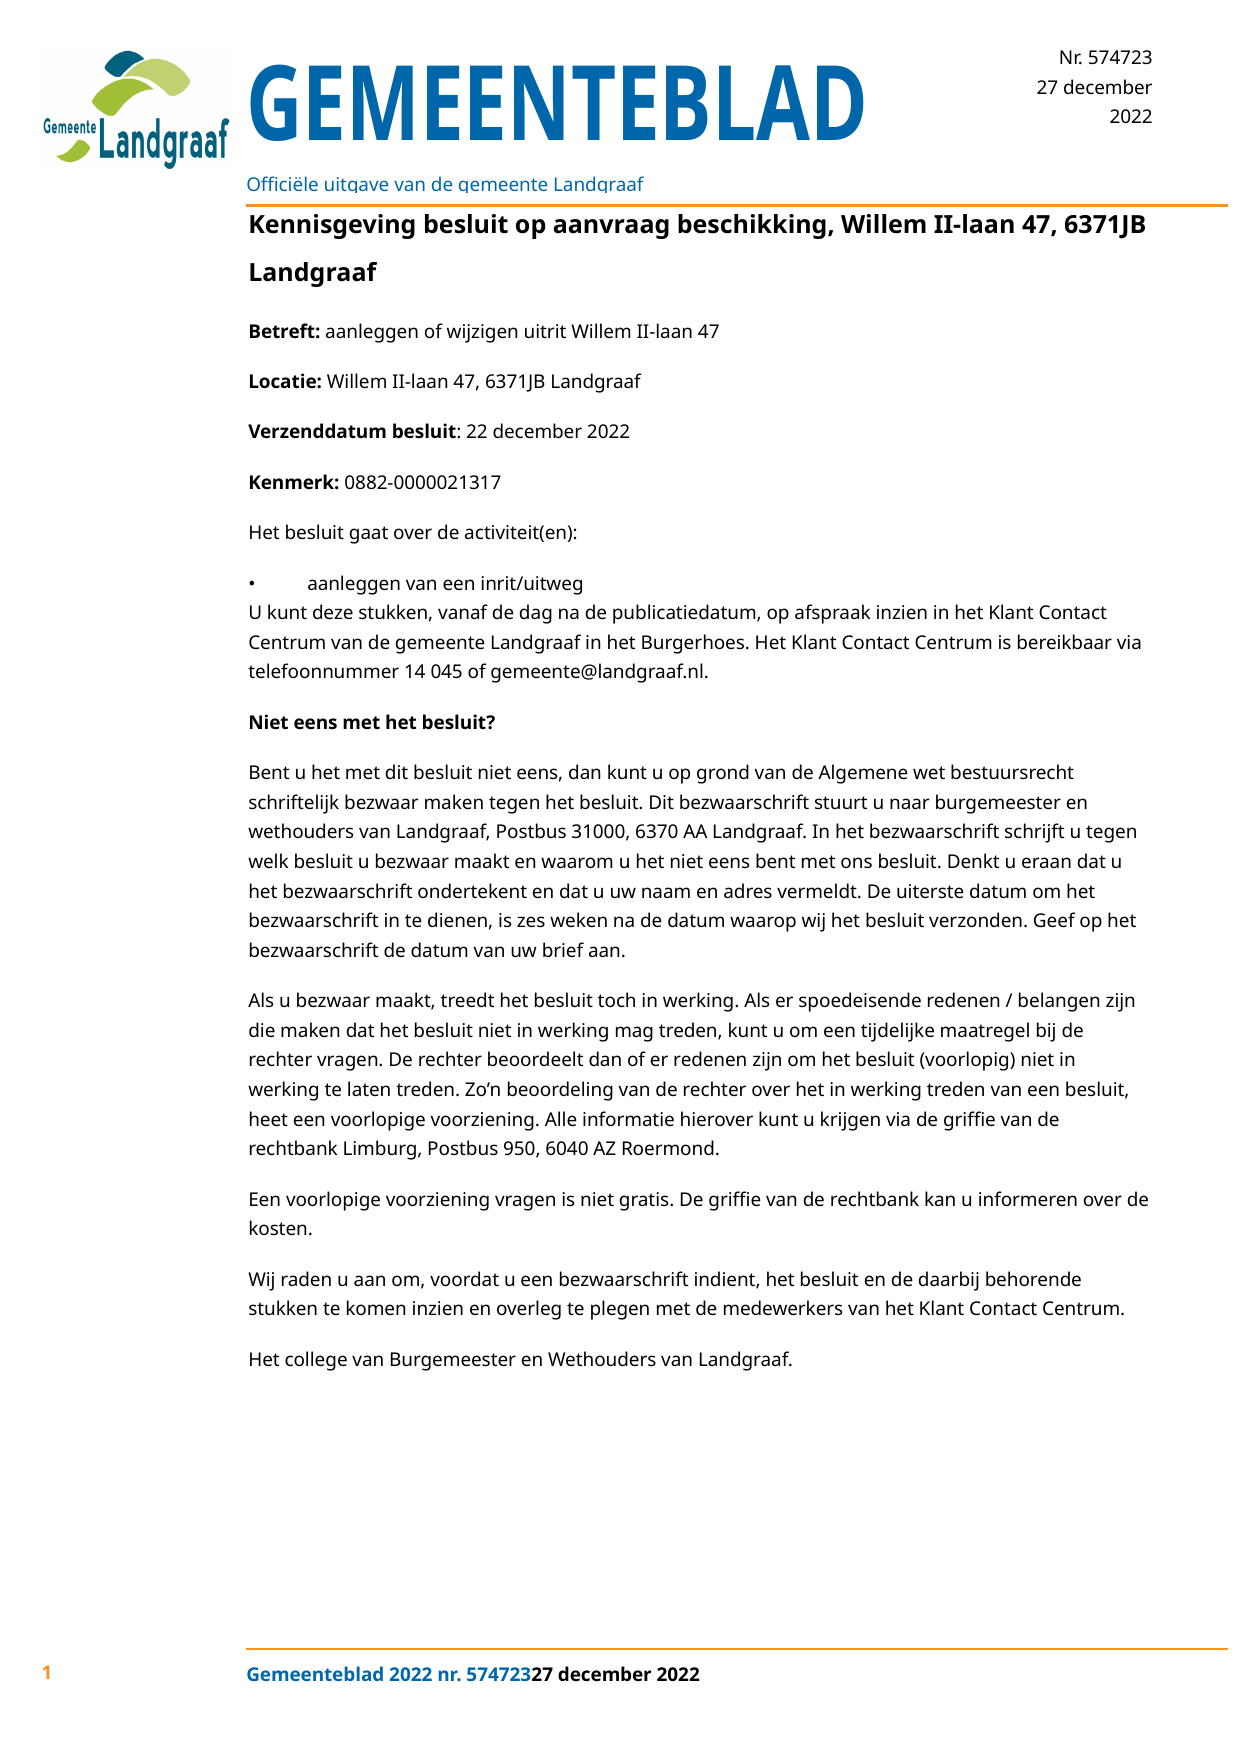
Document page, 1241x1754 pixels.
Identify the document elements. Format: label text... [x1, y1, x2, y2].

text Wij raden u aan om, voordat u een bezwaarschrift indient, het besluit en de daarbij behorende stukken te komen inzien en overleg te plegen met de medewerkers van het Klant Contact Centrum. [248, 1266, 1152, 1321]
text Locatie: Willem II-laan 47, 6371JB Landgraaf [248, 368, 1152, 394]
text Niet eens met het besluit? [248, 709, 1152, 735]
text Verzenddatum besluit: 22 december 2022 [248, 419, 1152, 444]
text Kenmerk: 0882-0000021317 [248, 469, 1152, 495]
text Kennisgeving besluit op aanvraag beschikking, Willem II-laan 47, 6371JB Landgraaf [248, 207, 1152, 288]
text U kunt deze stukken, vanaf de dag na de publicatiedatum, op afspraak inzien in het Klant Contact Centrum van de gemeente Landgraaf in het Burgerhoes. Het Klant Contact Centrum is bereikbaar via telefoonnummer 14 045 of gemeente@landgraaf.nl. [248, 599, 1152, 684]
text Betreft: aanleggen of wijzigen uitrit Willem II-laan 47 [248, 318, 1152, 344]
text Het besluit gaat over de activiteit(en): [248, 519, 1152, 545]
text Het college van Burgemeester en Wethouders van Landgraaf. [248, 1346, 1152, 1372]
text Als u bezwaar maakt, treedt het besluit toch in werking. Als er spoedeisende redenen / belangen zijn die maken dat het besluit niet in werking mag treden, kunt u om een tijdelijke maatregel bij de rechter vragen. De rechter beoordeelt dan of er redenen zijn om het besluit (voorlopig) niet in werking te laten treden. Zo’n beoordeling van de rechter over het in werking treden van een besluit, heet een voorlopige voorziening. Alle informatie hierover kunt u krijgen via de griffie van de rechtbank Limburg, Postbus 950, 6040 AZ Roermond. [248, 987, 1152, 1161]
picture [41, 47, 231, 172]
text Een voorlopige voorziening vragen is niet gratis. De griffie van de rechtbank kan u informeren over de kosten. [248, 1186, 1152, 1241]
text Bent u het met dit besluit niet eens, dan kunt u op grond van de Algemene wet bestuursrecht schriftelijk bezwaar maken tegen het besluit. Dit bezwaarschrift stuurt u naar burgemeester en wethouders van Landgraaf, Postbus 31000, 6370 AA Landgraaf. In het bezwaarschrift schrijft u tegen welk besluit u bezwaar maakt en waarom u het niet eens bent met ons besluit. Denkt u eraan dat u het bezwaarschrift ondertekent en dat u uw naam en adres vermeldt. De uiterste datum om het bezwaarschrift in te dienen, is zes weken na de datum waarop wij het besluit verzonden. Geef op het bezwaarschrift de datum van uw brief aan. [248, 759, 1152, 963]
list aanleggen van een inrit/uitweg [248, 570, 1152, 596]
